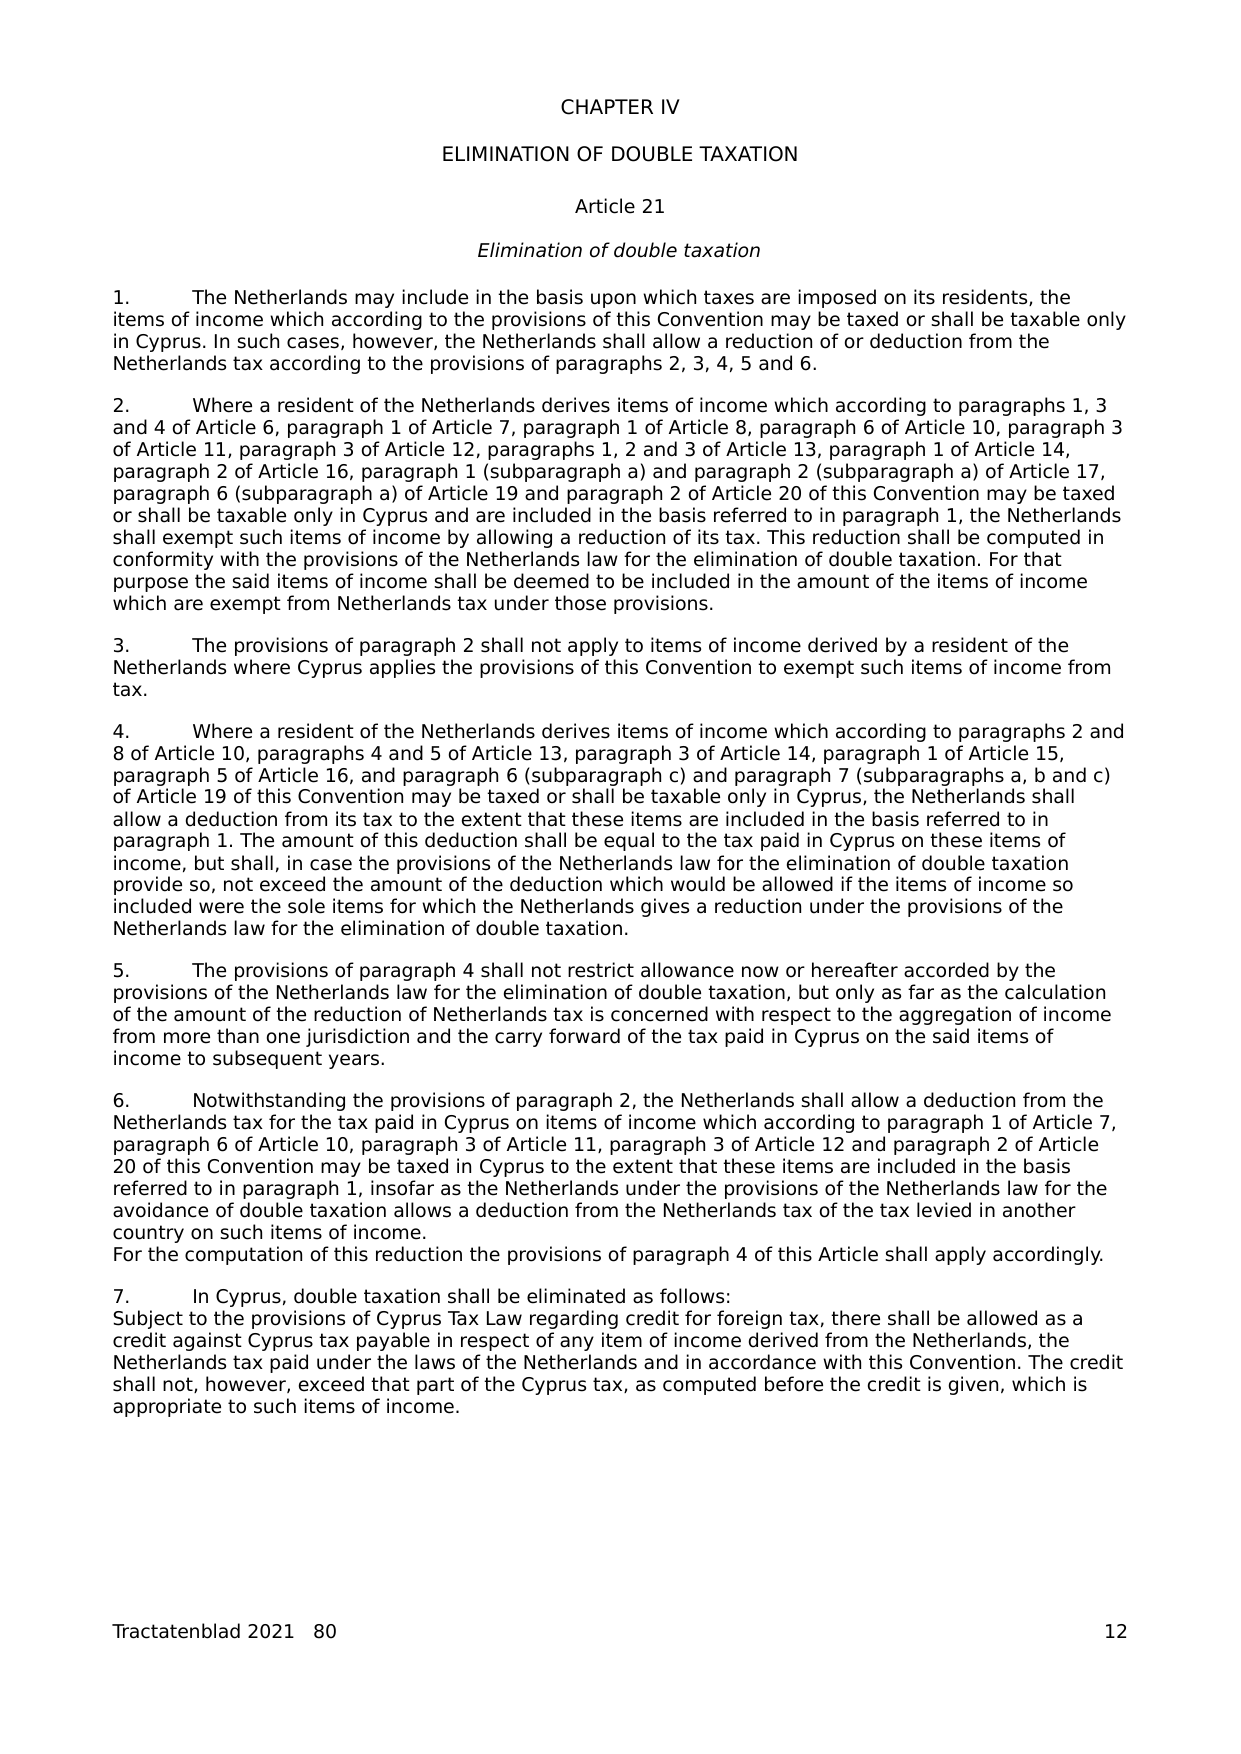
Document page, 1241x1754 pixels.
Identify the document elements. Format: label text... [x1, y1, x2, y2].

text 3. The provisions of paragraph 2 shall not apply to items of income derived by a resident of the Netherlands where Cyprus applies the provisions of this Convention to exempt such items of income from tax. [112, 634, 1128, 701]
text 1. The Netherlands may include in the basis upon which taxes are imposed on its residents, the items of income which according to the provisions of this Convention may be taxed or shall be taxable only in Cyprus. In such cases, however, the Netherlands shall allow a reduction of or deduction from the Netherlands tax according to the provisions of paragraphs 2, 3, 4, 5 and 6. [112, 287, 1128, 375]
text 5. The provisions of paragraph 4 shall not restrict allowance now or hereafter accorded by the provisions of the Netherlands law for the elimination of double taxation, but only as far as the calculation of the amount of the reduction of Netherlands tax is concerned with respect to the aggregation of income from more than one jurisdiction and the carry forward of the tax paid in Cyprus on the said items of income to subsequent years. [112, 960, 1128, 1070]
subtitle CHAPTER IV ELIMINATION OF DOUBLE TAXATION [112, 96, 1128, 166]
text 4. Where a resident of the Netherlands derives items of income which according to paragraphs 2 and 8 of Article 10, paragraphs 4 and 5 of Article 13, paragraph 3 of Article 14, paragraph 1 of Article 15, paragraph 5 of Article 16, and paragraph 6 (subparagraph c) and paragraph 7 (subparagraphs a, b and c) of Article 19 of this Convention may be taxed or shall be taxable only in Cyprus, the Netherlands shall allow a deduction from its tax to the extent that these items are included in the basis referred to in paragraph 1. The amount of this deduction shall be equal to the tax paid in Cyprus on these items of income, but shall, in case the provisions of the Netherlands law for the elimination of double taxation provide so, not exceed the amount of the deduction which would be allowed if the items of income so included were the sole items for which the Netherlands gives a reduction under the provisions of the Netherlands law for the elimination of double taxation. [112, 721, 1128, 940]
text 7. In Cyprus, double taxation shall be eliminated as follows: [112, 1286, 1128, 1308]
text 6. Notwithstanding the provisions of paragraph 2, the Netherlands shall allow a deduction from the Netherlands tax for the tax paid in Cyprus on items of income which according to paragraph 1 of Article 7, paragraph 6 of Article 10, paragraph 3 of Article 11, paragraph 3 of Article 12 and paragraph 2 of Article 20 of this Convention may be taxed in Cyprus to the extent that these items are included in the basis referred to in paragraph 1, insofar as the Netherlands under the provisions of the Netherlands law for the avoidance of double taxation allows a deduction from the Netherlands tax of the tax levied in another country on such items of income. [112, 1090, 1128, 1244]
text For the computation of this reduction the provisions of paragraph 4 of this Article shall apply accordingly. [112, 1244, 1128, 1266]
text Subject to the provisions of Cyprus Tax Law regarding credit for foreign tax, there shall be allowed as a credit against Cyprus tax payable in respect of any item of income derived from the Netherlands, the Netherlands tax paid under the laws of the Netherlands and in accordance with this Convention. The credit shall not, however, exceed that part of the Cyprus tax, as computed before the credit is given, which is appropriate to such items of income. [112, 1308, 1128, 1418]
subtitle Article 21 Elimination of double taxation [112, 196, 1128, 262]
text 2. Where a resident of the Netherlands derives items of income which according to paragraphs 1, 3 and 4 of Article 6, paragraph 1 of Article 7, paragraph 1 of Article 8, paragraph 6 of Article 10, paragraph 3 of Article 11, paragraph 3 of Article 12, paragraphs 1, 2 and 3 of Article 13, paragraph 1 of Article 14, paragraph 2 of Article 16, paragraph 1 (subparagraph a) and paragraph 2 (subparagraph a) of Article 17, paragraph 6 (subparagraph a) of Article 19 and paragraph 2 of Article 20 of this Convention may be taxed or shall be taxable only in Cyprus and are included in the basis referred to in paragraph 1, the Netherlands shall exempt such items of income by allowing a reduction of its tax. This reduction shall be computed in conformity with the provisions of the Netherlands law for the elimination of double taxation. For that purpose the said items of income shall be deemed to be included in the amount of the items of income which are exempt from Netherlands tax under those provisions. [112, 395, 1128, 614]
